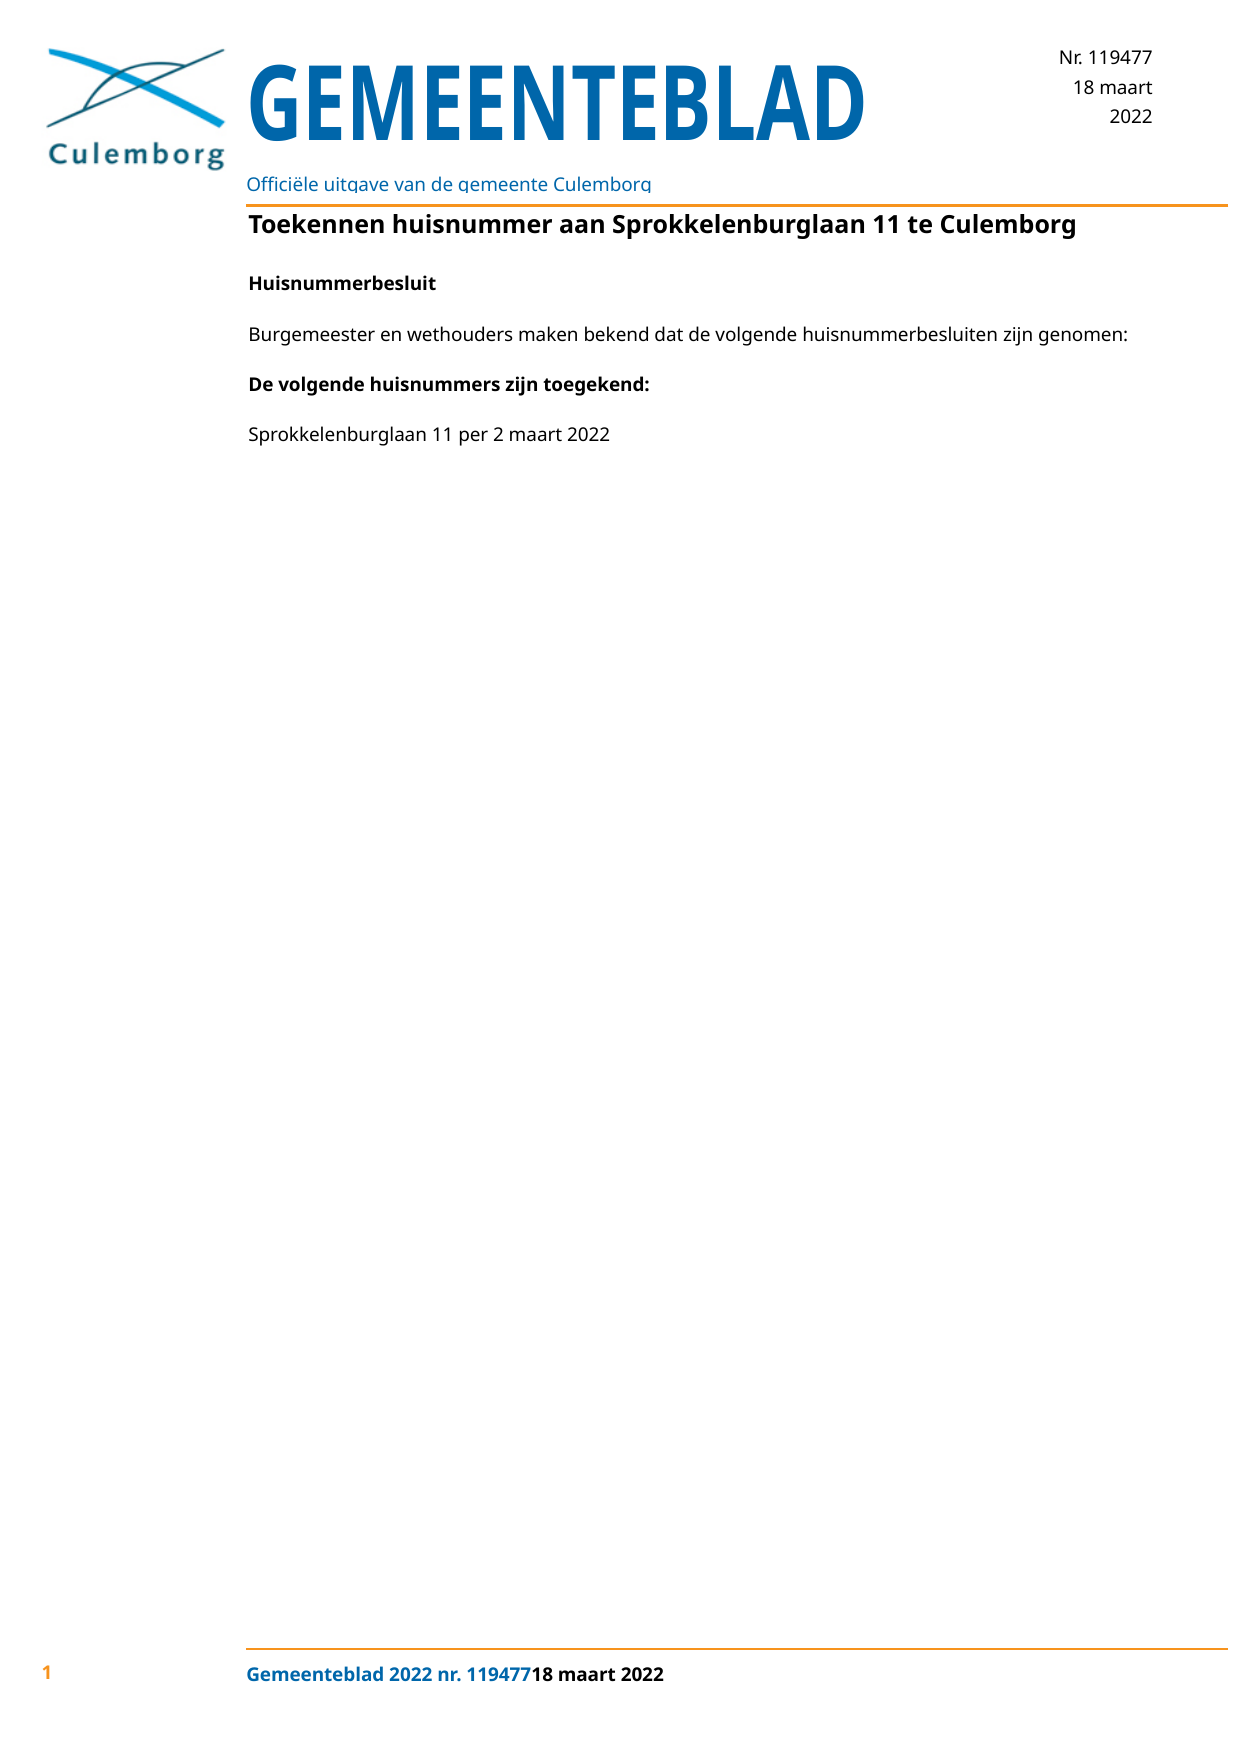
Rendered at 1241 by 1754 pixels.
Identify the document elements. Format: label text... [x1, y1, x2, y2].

text De volgende huisnummers zijn toegekend: [248, 371, 1152, 397]
text Sprokkelenburglaan 11 per 2 maart 2022 [248, 422, 1152, 447]
text Toekennen huisnummer aan Sprokkelenburglaan 11 te Culemborg [248, 207, 1152, 241]
picture [41, 47, 231, 172]
text Huisnummerbesluit [248, 270, 1152, 296]
text Burgemeester en wethouders maken bekend dat de volgende huisnummerbesluiten zijn genomen: [248, 321, 1152, 346]
